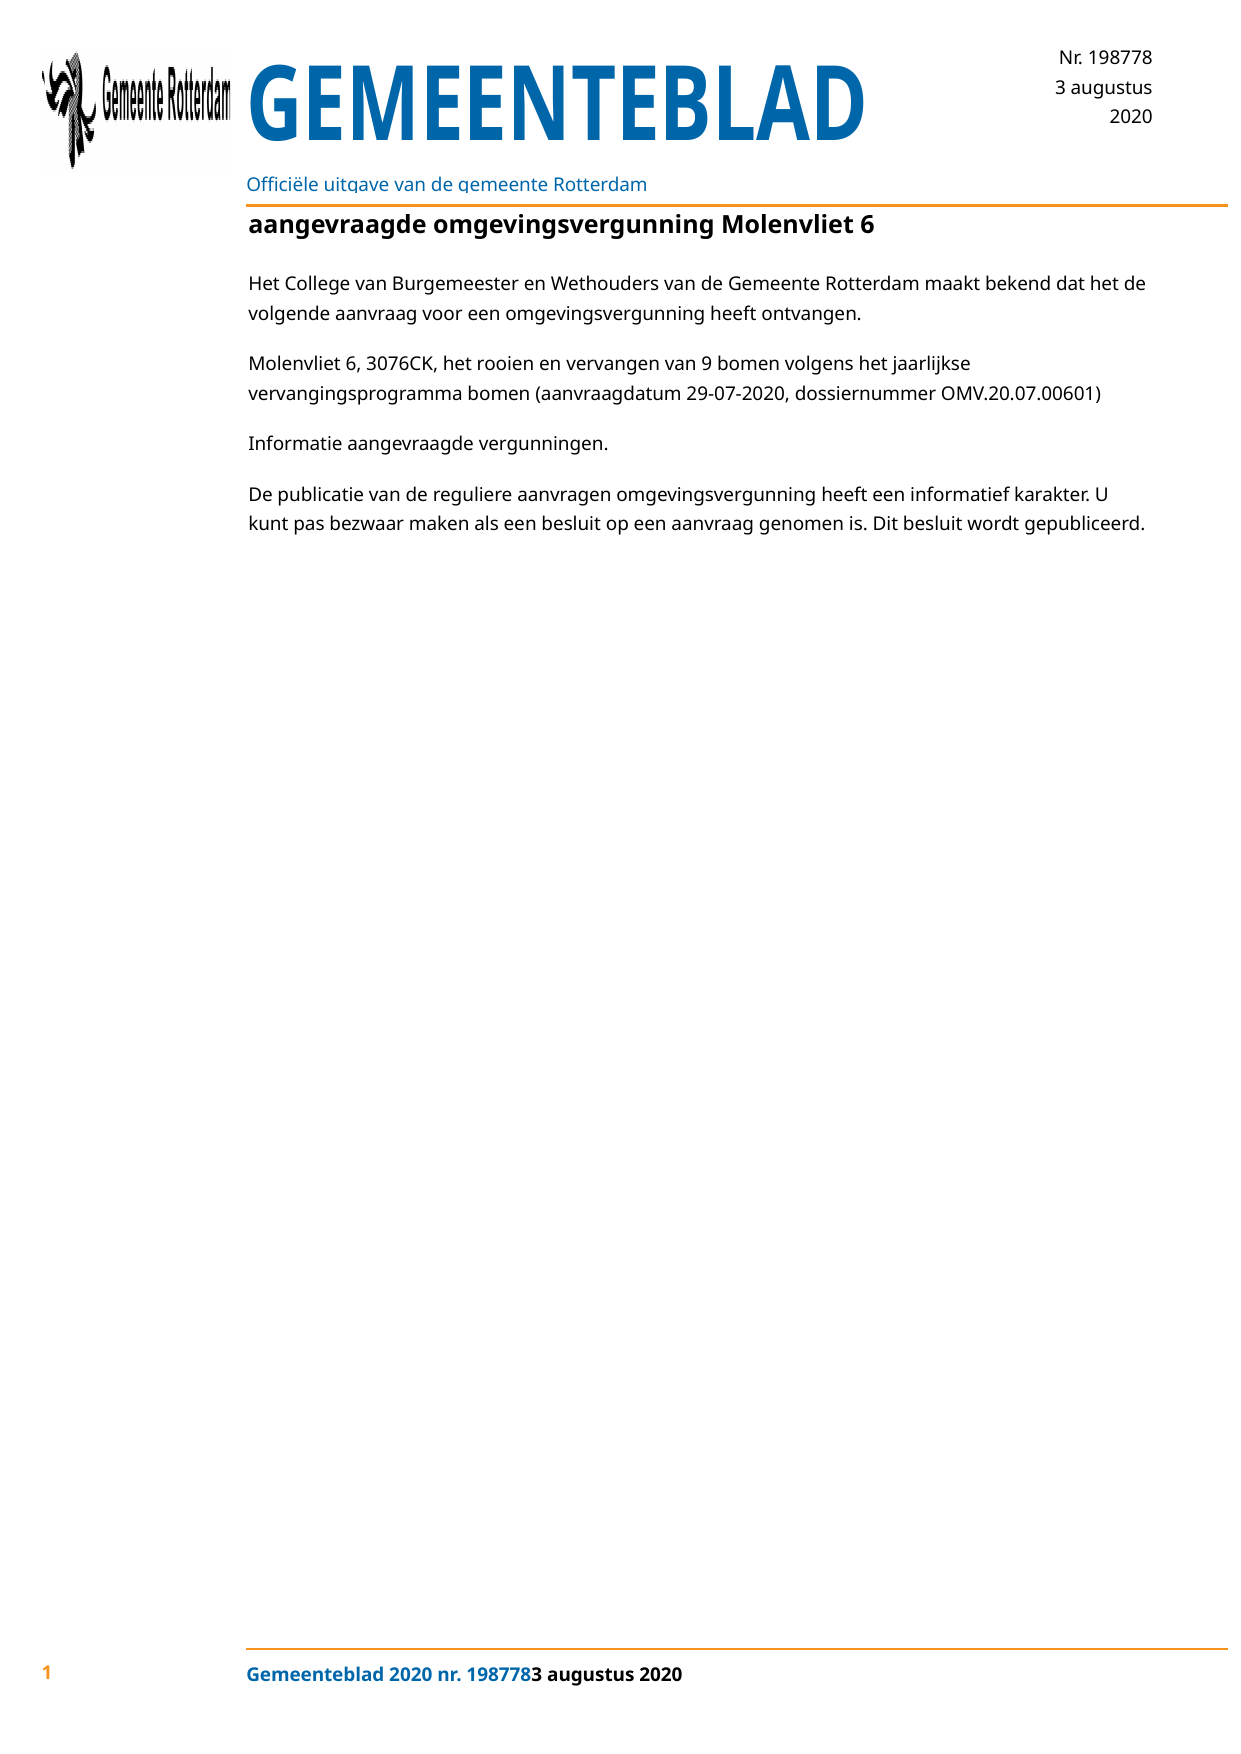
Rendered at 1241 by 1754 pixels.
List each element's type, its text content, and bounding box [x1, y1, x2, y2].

text Molenvliet 6, 3076CK, het rooien en vervangen van 9 bomen volgens het jaarlijkse vervangingsprogramma bomen (aanvraagdatum 29-07-2020, dossiernummer OMV.20.07.00601) [248, 350, 1152, 406]
text aangevraagde omgevingsvergunning Molenvliet 6 [248, 207, 1152, 241]
text De publicatie van de reguliere aanvragen omgevingsvergunning heeft een informatief karakter. U kunt pas bezwaar maken als een besluit op een aanvraag genomen is. Dit besluit wordt gepubliceerd. [248, 481, 1152, 536]
text Informatie aangevraagde vergunningen. [248, 430, 1152, 456]
text Het College van Burgemeester en Wethouders van de Gemeente Rotterdam maakt bekend dat het de volgende aanvraag voor een omgevingsvergunning heeft ontvangen. [248, 270, 1152, 326]
picture [41, 47, 231, 172]
